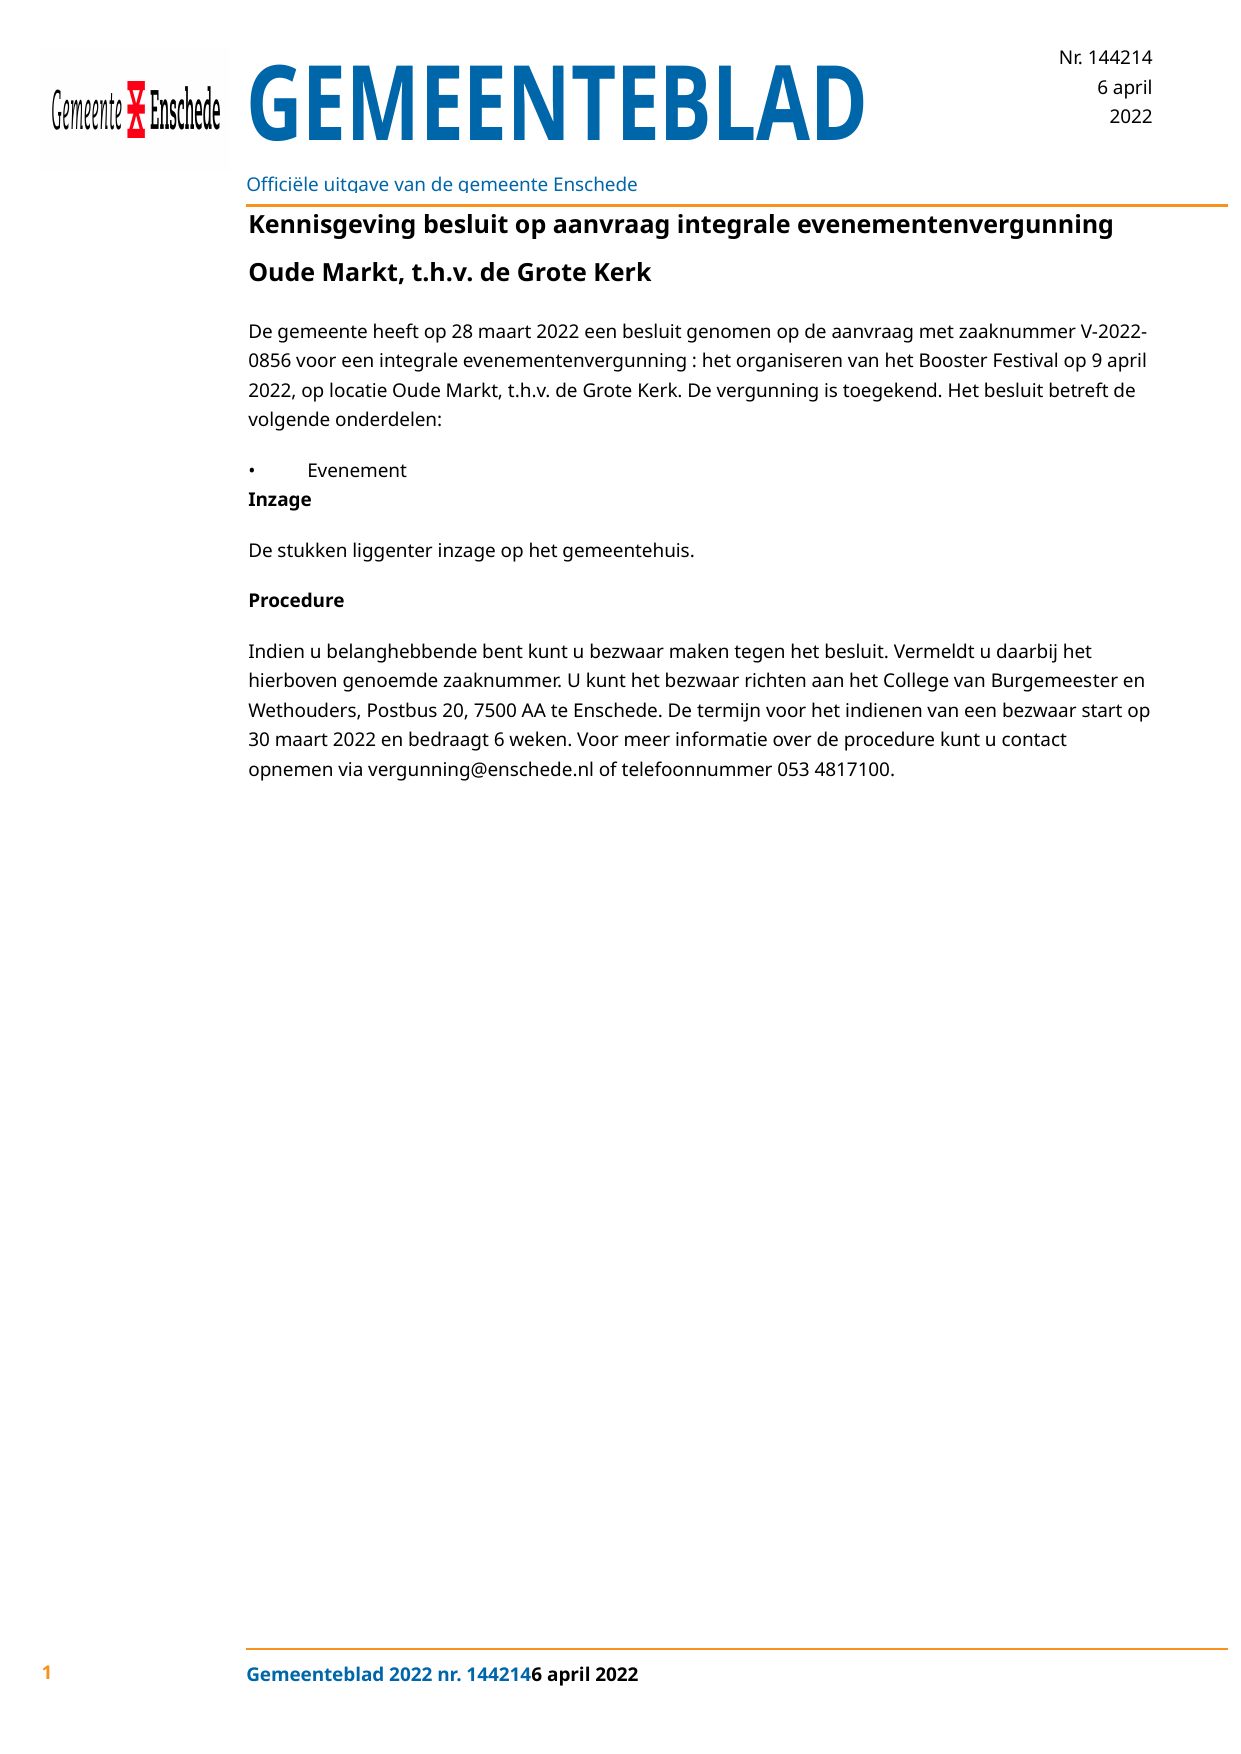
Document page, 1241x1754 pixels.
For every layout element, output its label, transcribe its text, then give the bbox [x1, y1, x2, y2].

text De stukken liggenter inzage op het gemeentehuis. [248, 537, 1152, 563]
picture [41, 47, 231, 172]
text De gemeente heeft op 28 maart 2022 een besluit genomen op de aanvraag met zaaknummer V-2022-0856 voor een integrale evenementenvergunning : het organiseren van het Booster Festival op 9 april 2022, op locatie Oude Markt, t.h.v. de Grote Kerk. De vergunning is toegekend. Het besluit betreft de volgende onderdelen: [248, 318, 1152, 432]
text Kennisgeving besluit op aanvraag integrale evenementenvergunning Oude Markt, t.h.v. de Grote Kerk [248, 207, 1152, 288]
text Procedure [248, 587, 1152, 613]
text Indien u belanghebbende bent kunt u bezwaar maken tegen het besluit. Vermeldt u daarbij het hierboven genoemde zaaknummer. U kunt het bezwaar richten aan het College van Burgemees­ter en Wethouders, Postbus 20, 7500 AA te Enschede. De termijn voor het indienen van een bezwaar start op 30 maart 2022 en bedraagt 6 weken. Voor meer informatie over de procedure kunt u contact opnemen via vergunning@enschede.nl of telefoonnummer 053 4817100. [248, 638, 1152, 782]
list Evenement [248, 457, 1152, 483]
text Inzage [248, 487, 1152, 512]
